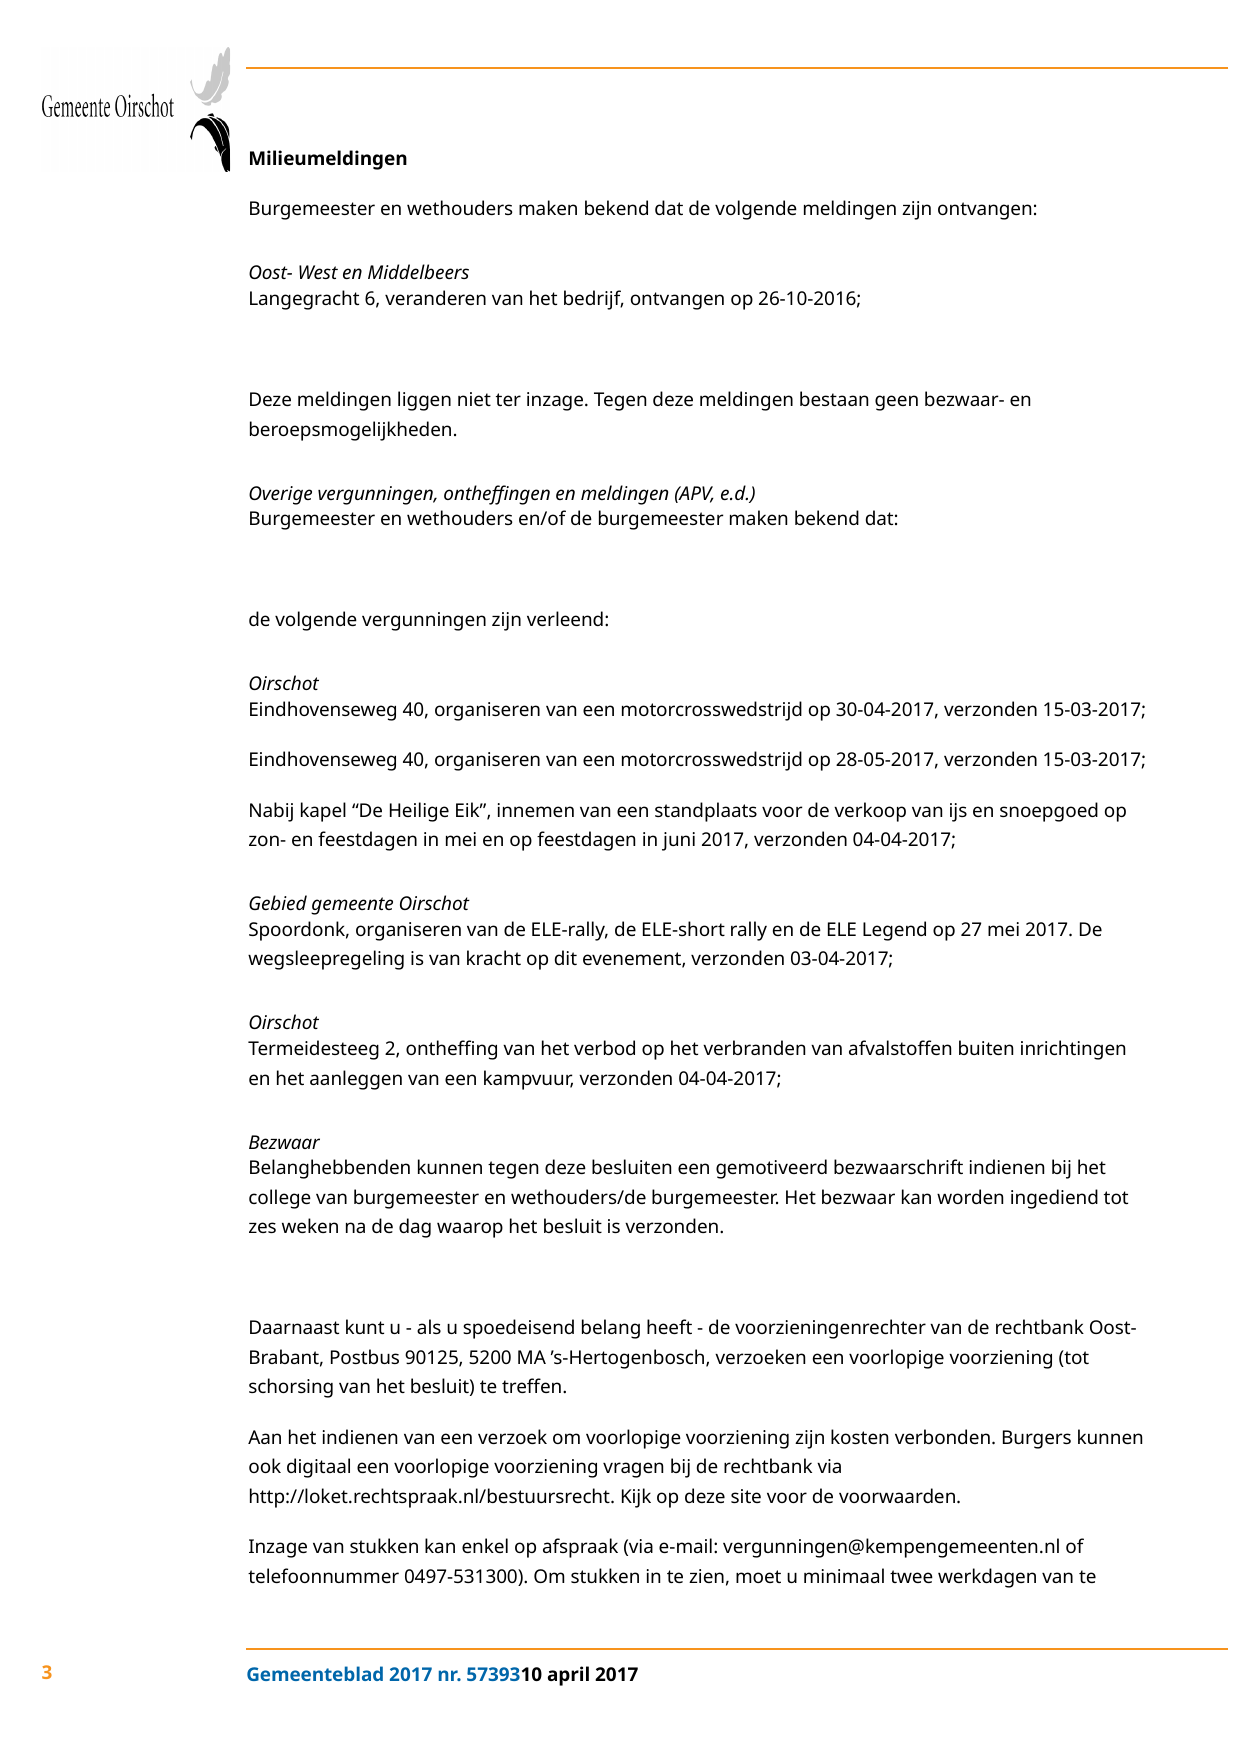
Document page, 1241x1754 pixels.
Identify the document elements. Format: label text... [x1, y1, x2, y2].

text Oirschot [248, 1009, 1152, 1035]
text Burgemeester en wethouders maken bekend dat de volgende meldingen zijn ontvangen: [248, 196, 1152, 221]
text Deze meldingen liggen niet ter inzage. Tegen deze meldingen bestaan geen bezwaar- en beroepsmogelijkheden. [248, 386, 1152, 441]
text de volgende vergunningen zijn verleend: [248, 606, 1152, 632]
picture [41, 47, 231, 172]
text Milieumeldingen [248, 145, 1152, 171]
text Oost- West en Middelbeers [248, 259, 1152, 285]
text Oirschot [248, 670, 1152, 696]
text Aan het indienen van een verzoek om voorlopige voorziening zijn kosten verbonden. Burgers kunnen ook digitaal een voorlopige voorziening vragen bij de rechtbank via http://loket.rechtspraak.nl/bestuursrecht. Kijk op deze site voor de voorwaarden. [248, 1424, 1152, 1509]
text Gebied gemeente Oirschot [248, 890, 1152, 916]
text Langegracht 6, veranderen van het bedrijf, ontvangen op 26-10-2016; [248, 285, 1152, 311]
text Nabij kapel “De Heilige Eik”, innemen van een standplaats voor de verkoop van ijs en snoepgoed op zon- en feestdagen in mei en op feestdagen in juni 2017, verzonden 04-04-2017; [248, 797, 1152, 852]
text Eindhovenseweg 40, organiseren van een motorcrosswedstrijd op 28-05-2017, verzonden 15-03-2017; [248, 746, 1152, 772]
text Burgemeester en wethouders en/of de burgemeester maken bekend dat: [248, 505, 1152, 531]
text Belanghebbenden kunnen tegen deze besluiten een gemotiveerd bezwaarschrift indienen bij het college van burgemeester en wethouders/de burgemeester. Het bezwaar kan worden ingediend tot zes weken na de dag waarop het besluit is verzonden. [248, 1154, 1152, 1239]
text Eindhovenseweg 40, organiseren van een motorcrosswedstrijd op 30-04-2017, verzonden 15-03-2017; [248, 696, 1152, 722]
text Inzage van stukken kan enkel op afspraak (via e-mail: vergunningen@kempengemeenten.nl of telefoonnummer 0497-531300). Om stukken in te zien, moet u minimaal twee werkdagen van te [248, 1534, 1152, 1589]
text Bezwaar [248, 1129, 1152, 1154]
text Spoordonk, organiseren van de ELE-rally, de ELE-short rally en de ELE Legend op 27 mei 2017. De wegsleepregeling is van kracht op dit evenement, verzonden 03-04-2017; [248, 916, 1152, 971]
text Daarnaast kunt u - als u spoedeisend belang heeft - de voorzieningenrechter van de rechtbank Oost-Brabant, Postbus 90125, 5200 MA ’s-Hertogenbosch, verzoeken een voorlopige voorziening (tot schorsing van het besluit) te treffen. [248, 1314, 1152, 1399]
text Overige vergunningen, ontheffingen en meldingen (APV, e.d.) [248, 480, 1152, 505]
text Termeidesteeg 2, ontheffing van het verbod op het verbranden van afvalstoffen buiten inrichtingen en het aanleggen van een kampvuur, verzonden 04-04-2017; [248, 1035, 1152, 1091]
